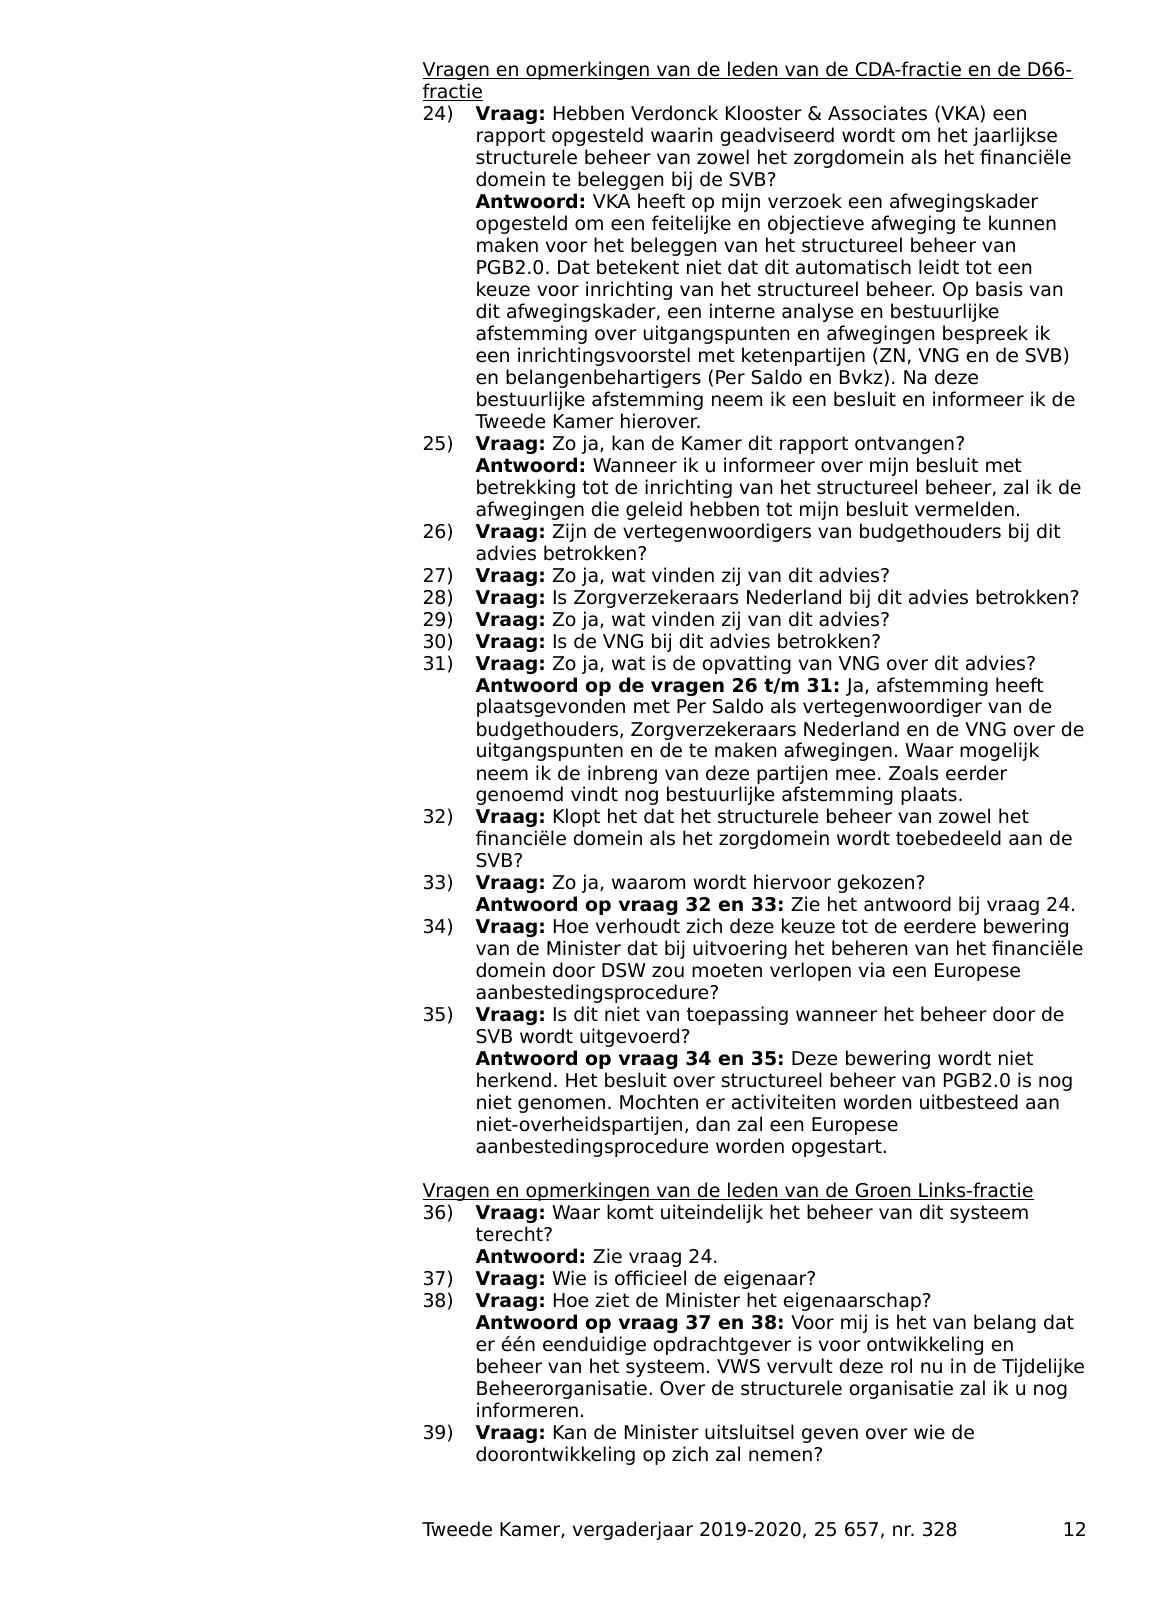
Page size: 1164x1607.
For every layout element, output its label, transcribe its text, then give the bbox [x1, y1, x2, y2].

text Antwoord op vraag 32 en 33: Zie het antwoord bij vraag 24. [475, 894, 1087, 916]
text 39) Vraag: Kan de Minister uitsluitsel geven over wie de doorontwikkeling op zich zal nemen? [422, 1422, 1087, 1466]
text Antwoord op vraag 34 en 35: Deze bewering wordt niet herkend. Het besluit over structureel beheer van PGB2.0 is nog niet genomen. Mochten er activiteiten worden uitbesteed aan niet-overheidspartijen, dan zal een Europese aanbestedingsprocedure worden opgestart. [475, 1048, 1087, 1158]
text Antwoord: Wanneer ik u informeer over mijn besluit met betrekking tot de inrichting van het structureel beheer, zal ik de afwegingen die geleid hebben tot mijn besluit vermelden. [475, 455, 1087, 521]
text 29) Vraag: Zo ja, wat vinden zij van dit advies? [422, 608, 1087, 631]
text 37) Vraag: Wie is officieel de eigenaar? [422, 1268, 1087, 1290]
text 36) Vraag: Waar komt uiteindelijk het beheer van dit systeem terecht? [422, 1202, 1087, 1246]
text 24) Vraag: Hebben Verdonck Klooster & Associates (VKA) een rapport opgesteld waarin geadviseerd wordt om het jaarlijkse structurele beheer van zowel het zorgdomein als het financiële domein te beleggen bij de SVB? [422, 103, 1087, 191]
text Antwoord: VKA heeft op mijn verzoek een afwegingskader opgesteld om een feitelijke en objectieve afweging te kunnen maken voor het beleggen van het structureel beheer van PGB2.0. Dat betekent niet dat dit automatisch leidt tot een keuze voor inrichting van het structureel beheer. Op basis van dit afwegingskader, een interne analyse en bestuurlijke afstemming over uitgangspunten en afwegingen bespreek ik een inrichtingsvoorstel met ketenpartijen (ZN, VNG en de SVB) en belangenbehartigers (Per Saldo en Bvkz). Na deze bestuurlijke afstemming neem ik een besluit en informeer ik de Tweede Kamer hierover. [475, 191, 1087, 433]
text Antwoord op de vragen 26 t/m 31: Ja, afstemming heeft plaatsgevonden met Per Saldo als vertegenwoordiger van de budgethouders, Zorgverzekeraars Nederland en de VNG over de uitgangspunten en de te maken afwegingen. Waar mogelijk neem ik de inbreng van deze partijen mee. Zoals eerder genoemd vindt nog bestuurlijke afstemming plaats. [475, 674, 1087, 806]
text 33) Vraag: Zo ja, waarom wordt hiervoor gekozen? [422, 872, 1087, 894]
text 27) Vraag: Zo ja, wat vinden zij van dit advies? [422, 564, 1087, 587]
text 30) Vraag: Is de VNG bij dit advies betrokken? [422, 631, 1087, 652]
text 35) Vraag: Is dit niet van toepassing wanneer het beheer door de SVB wordt uitgevoerd? [422, 1004, 1087, 1048]
subtitle Vragen en opmerkingen van de leden van de Groen Links-fractie [422, 1180, 1087, 1202]
text Antwoord op vraag 37 en 38: Voor mij is het van belang dat er één eenduidige opdrachtgever is voor ontwikkeling en beheer van het systeem. VWS vervult deze rol nu in de Tijdelijke Beheerorganisatie. Over de structurele organisatie zal ik u nog informeren. [475, 1312, 1087, 1422]
text 28) Vraag: Is Zorgverzekeraars Nederland bij dit advies betrokken? [422, 587, 1087, 608]
text 38) Vraag: Hoe ziet de Minister het eigenaarschap? [422, 1290, 1087, 1312]
text Antwoord: Zie vraag 24. [475, 1246, 1087, 1268]
text 31) Vraag: Zo ja, wat is de opvatting van VNG over dit advies? [422, 652, 1087, 674]
text 34) Vraag: Hoe verhoudt zich deze keuze tot de eerdere bewering van de Minister dat bij uitvoering het beheren van het financiële domein door DSW zou moeten verlopen via een Europese aanbestedingsprocedure? [422, 916, 1087, 1004]
text 26) Vraag: Zijn de vertegenwoordigers van budgethouders bij dit advies betrokken? [422, 521, 1087, 564]
text 32) Vraag: Klopt het dat het structurele beheer van zowel het financiële domein als het zorgdomein wordt toebedeeld aan de SVB? [422, 806, 1087, 872]
subtitle Vragen en opmerkingen van de leden van de CDA-fractie en de D66-fractie [422, 59, 1087, 103]
text 25) Vraag: Zo ja, kan de Kamer dit rapport ontvangen? [422, 433, 1087, 455]
